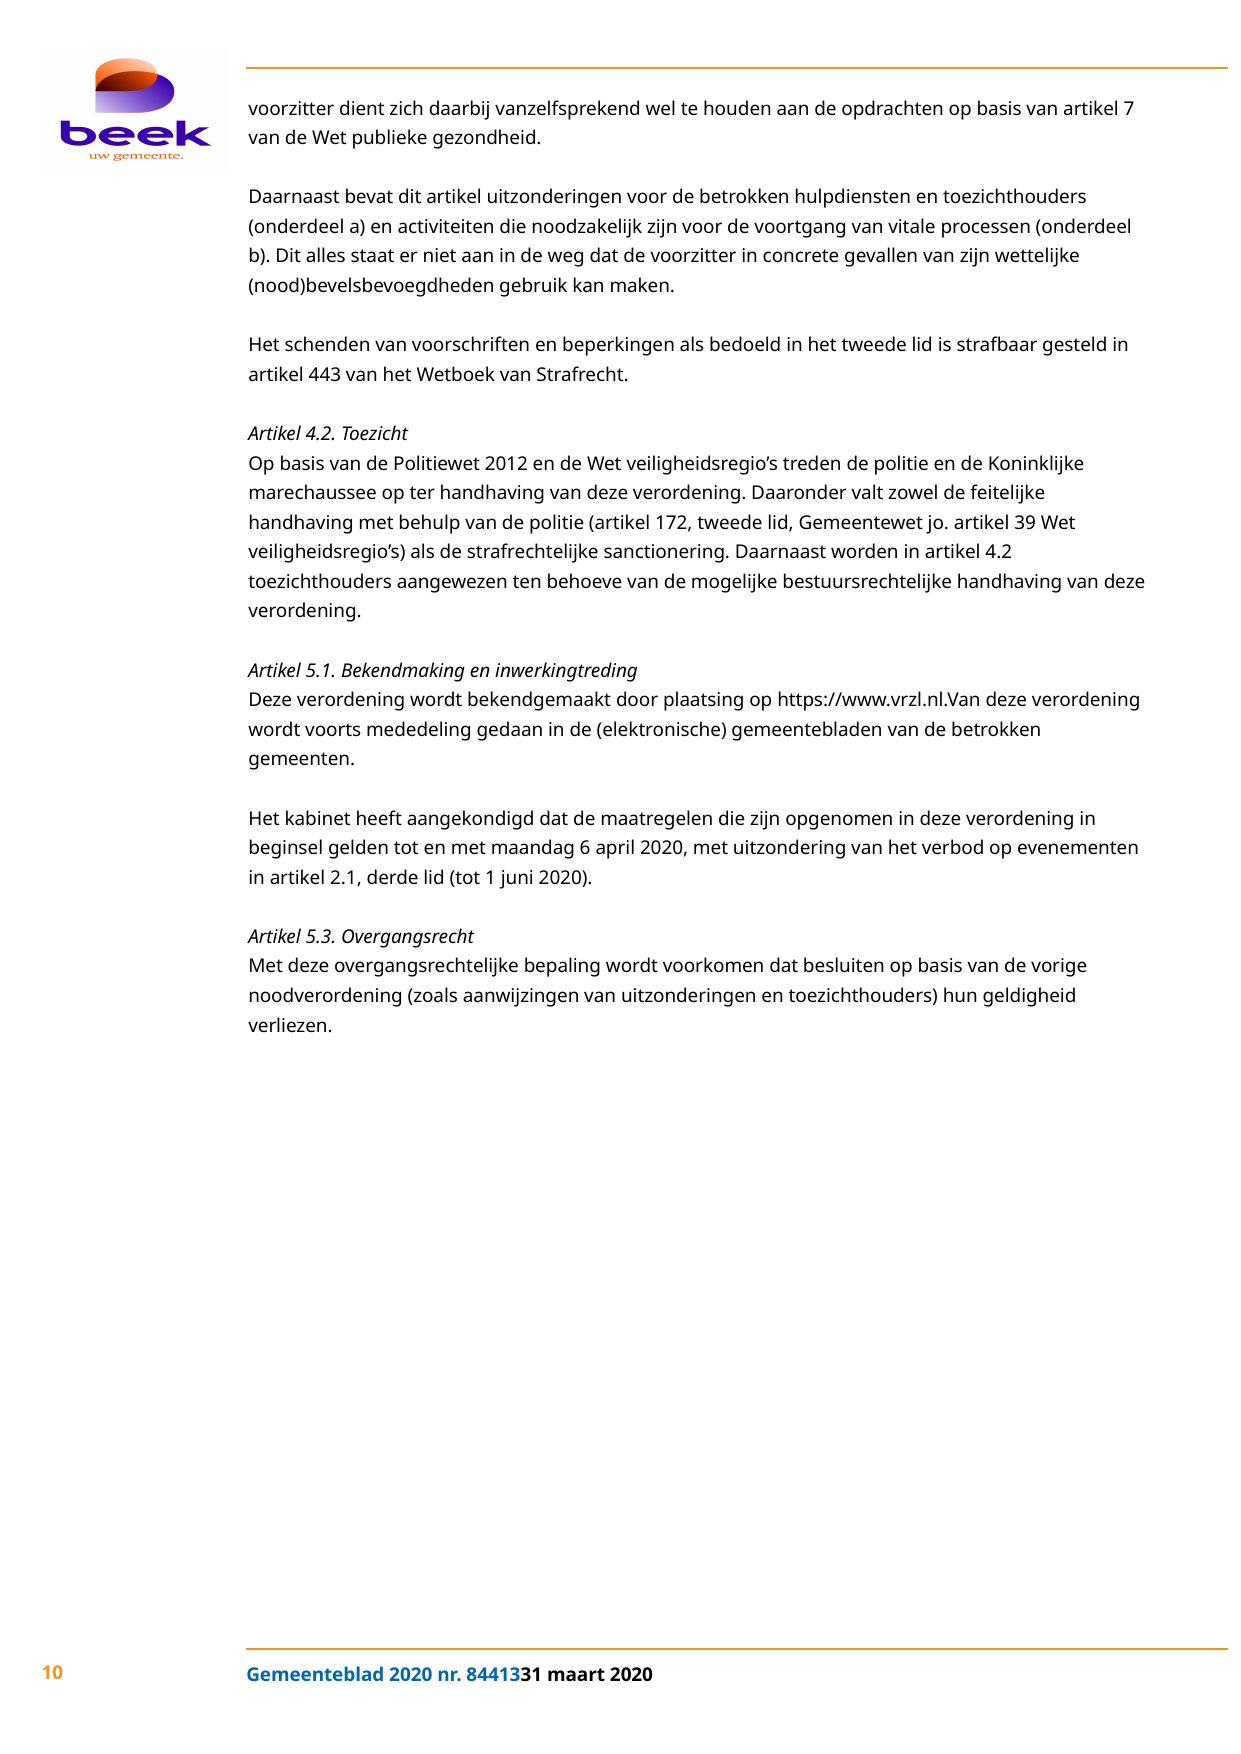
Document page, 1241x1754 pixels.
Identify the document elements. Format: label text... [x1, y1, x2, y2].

text Daarnaast bevat dit artikel uitzonderingen voor de betrokken hulpdiensten en toezichthouders (onderdeel a) en activiteiten die noodzakelijk zijn voor de voortgang van vitale processen (onderdeel b). Dit alles staat er niet aan in de weg dat de voorzitter in concrete gevallen van zijn wettelijke (nood)bevelsbevoegdheden gebruik kan maken. [248, 183, 1152, 298]
picture [41, 47, 231, 172]
text Het kabinet heeft aangekondigd dat de maatregelen die zijn opgenomen in deze verordening in beginsel gelden tot en met maandag 6 april 2020, met uitzondering van het verbod op evenementen in artikel 2.1, derde lid (tot 1 juni 2020). [248, 805, 1152, 890]
text Het schenden van voorschriften en beperkingen als bedoeld in het tweede lid is strafbaar gesteld in artikel 443 van het Wetboek van Strafrecht. [248, 331, 1152, 387]
text Artikel 4.2. Toezicht [248, 420, 1152, 446]
text voorzitter dient zich daarbij vanzelfsprekend wel te houden aan de opdrachten op basis van artikel 7 van de Wet publieke gezondheid. [248, 95, 1152, 150]
text Deze verordening wordt bekendgemaakt door plaatsing op https://www.vrzl.nl.Van deze verordening wordt voorts mededeling gedaan in de (elektronische) gemeentebladen van de betrokken gemeenten. [248, 686, 1152, 771]
text Met deze overgangsrechtelijke bepaling wordt voorkomen dat besluiten op basis van de vorige noodverordening (zoals aanwijzingen van uitzonderingen en toezichthouders) hun geldigheid verliezen. [248, 953, 1152, 1038]
text Op basis van de Politiewet 2012 en de Wet veiligheidsregio’s treden de politie en de Koninklijke marechaussee op ter handhaving van deze verordening. Daaronder valt zowel de feitelijke handhaving met behulp van de politie (artikel 172, tweede lid, Gemeentewet jo. artikel 39 Wet veiligheidsregio’s) als de strafrechtelijke sanctionering. Daarnaast worden in artikel 4.2 toezichthouders aangewezen ten behoeve van de mogelijke bestuursrechtelijke handhaving van deze verordening. [248, 450, 1152, 623]
text Artikel 5.3. Overgangsrecht [248, 923, 1152, 949]
text Artikel 5.1. Bekendmaking en inwerkingtreding [248, 657, 1152, 683]
